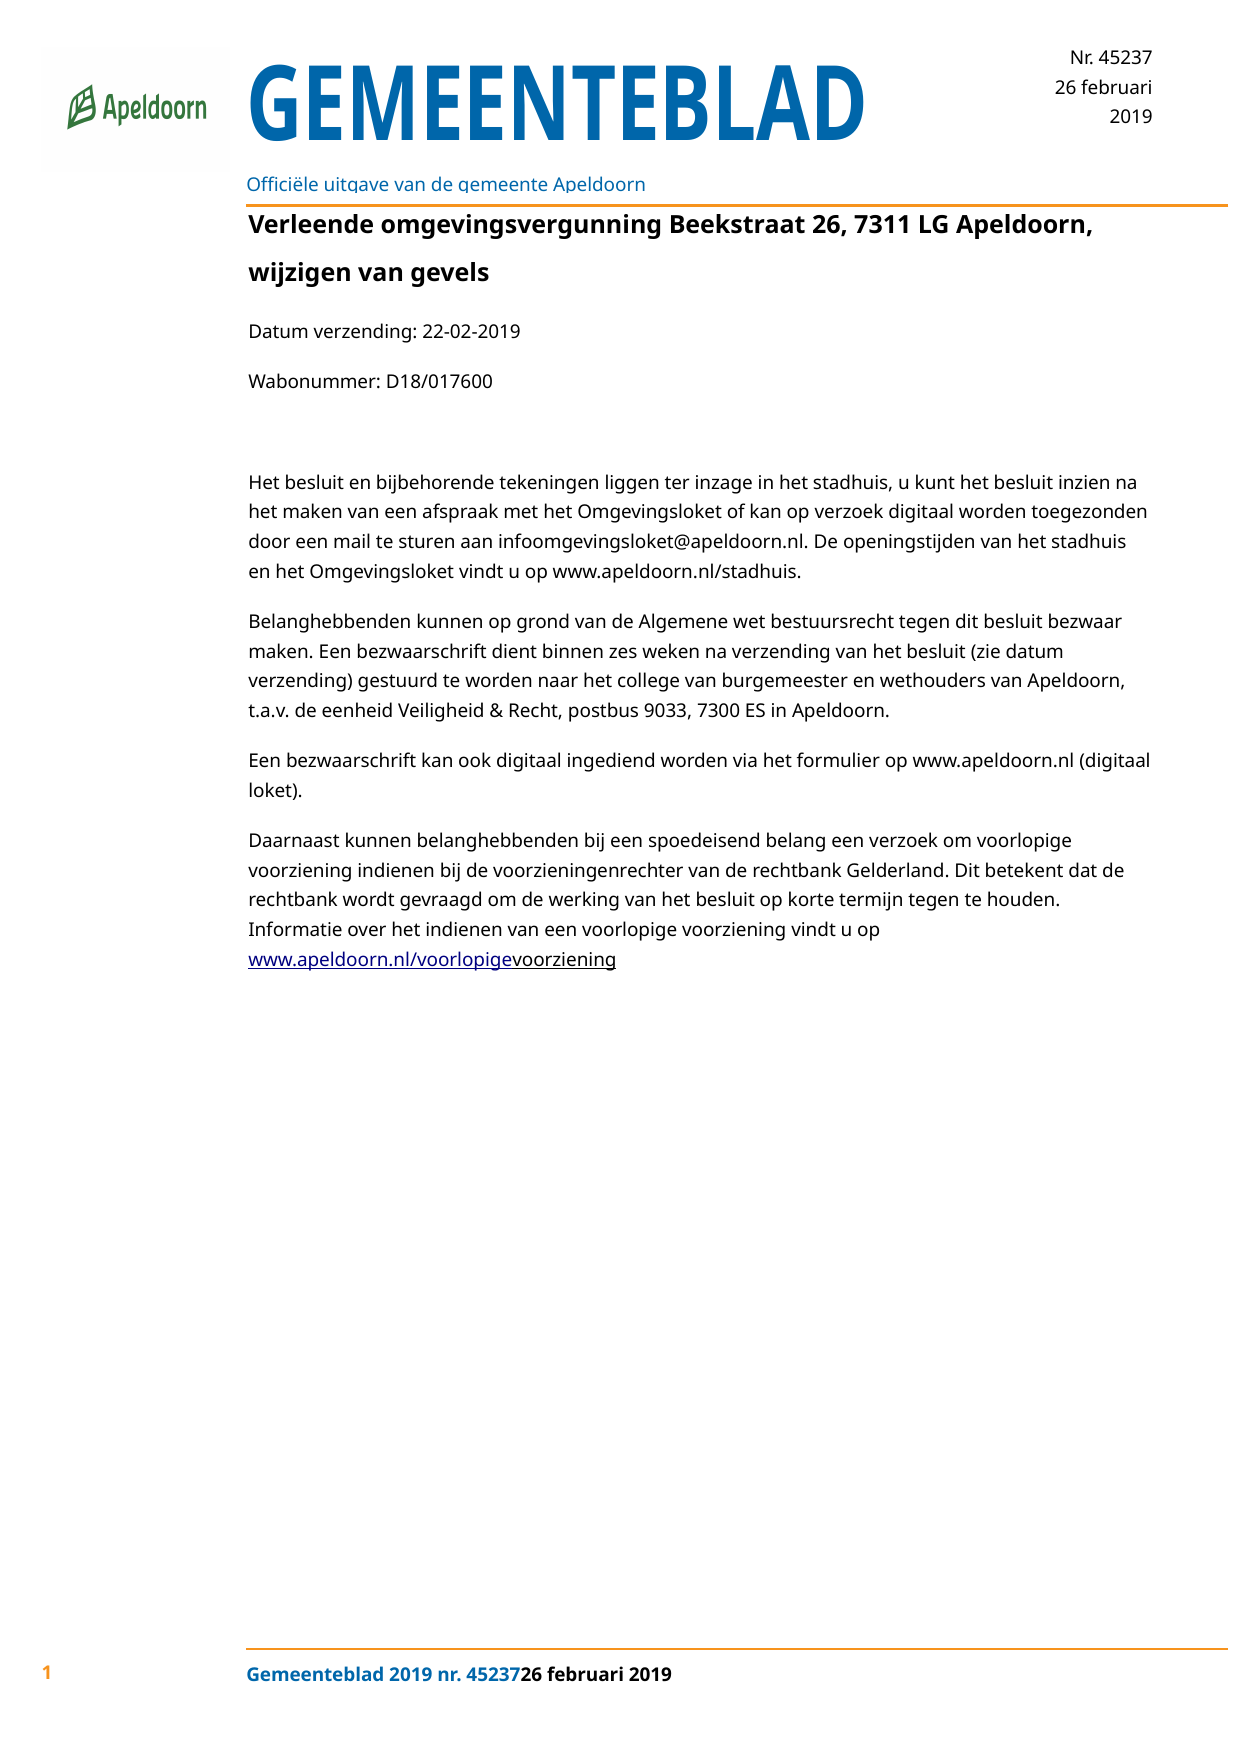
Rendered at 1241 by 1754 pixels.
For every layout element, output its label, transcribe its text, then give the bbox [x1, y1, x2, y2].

text Belanghebbenden kunnen op grond van de Algemene wet bestuursrecht tegen dit besluit bezwaar maken. Een bezwaarschrift dient binnen zes weken na verzending van het besluit (zie datum verzending) gestuurd te worden naar het college van burgemeester en wethouders van Apeldoorn, t.a.v. de eenheid Veiligheid & Recht, postbus 9033, 7300 ES in Apeldoorn. [248, 608, 1152, 723]
picture [41, 47, 231, 172]
text Datum verzending: 22-02-2019 [248, 318, 1152, 344]
text Wabonummer: D18/017600 [248, 368, 1152, 394]
text Een bezwaarschrift kan ook digitaal ingediend worden via het formulier op www.apeldoorn.nl (digitaal loket). [248, 747, 1152, 803]
text Daarnaast kunnen belanghebbenden bij een spoedeisend belang een verzoek om voorlopige voorziening indienen bij de voorzieningenrechter van de rechtbank Gelderland. Dit betekent dat de rechtbank wordt gevraagd om de werking van het besluit op korte termijn tegen te houden. Informatie over het indienen van een voorlopige voorziening vindt u op www.apeldoorn.nl/voorlopigevoorziening [248, 827, 1152, 972]
text Het besluit en bijbehorende tekeningen liggen ter inzage in het stadhuis, u kunt het besluit inzien na het maken van een afspraak met het Omgevingsloket of kan op verzoek digitaal worden toegezonden door een mail te sturen aan infoomgevingsloket@apeldoorn.nl. De openingstijden van het stadhuis en het Omgevingsloket vindt u op www.apeldoorn.nl/stadhuis. [248, 469, 1152, 584]
text Verleende omgevingsvergunning Beekstraat 26, 7311 LG Apeldoorn, wijzigen van gevels [248, 207, 1152, 288]
